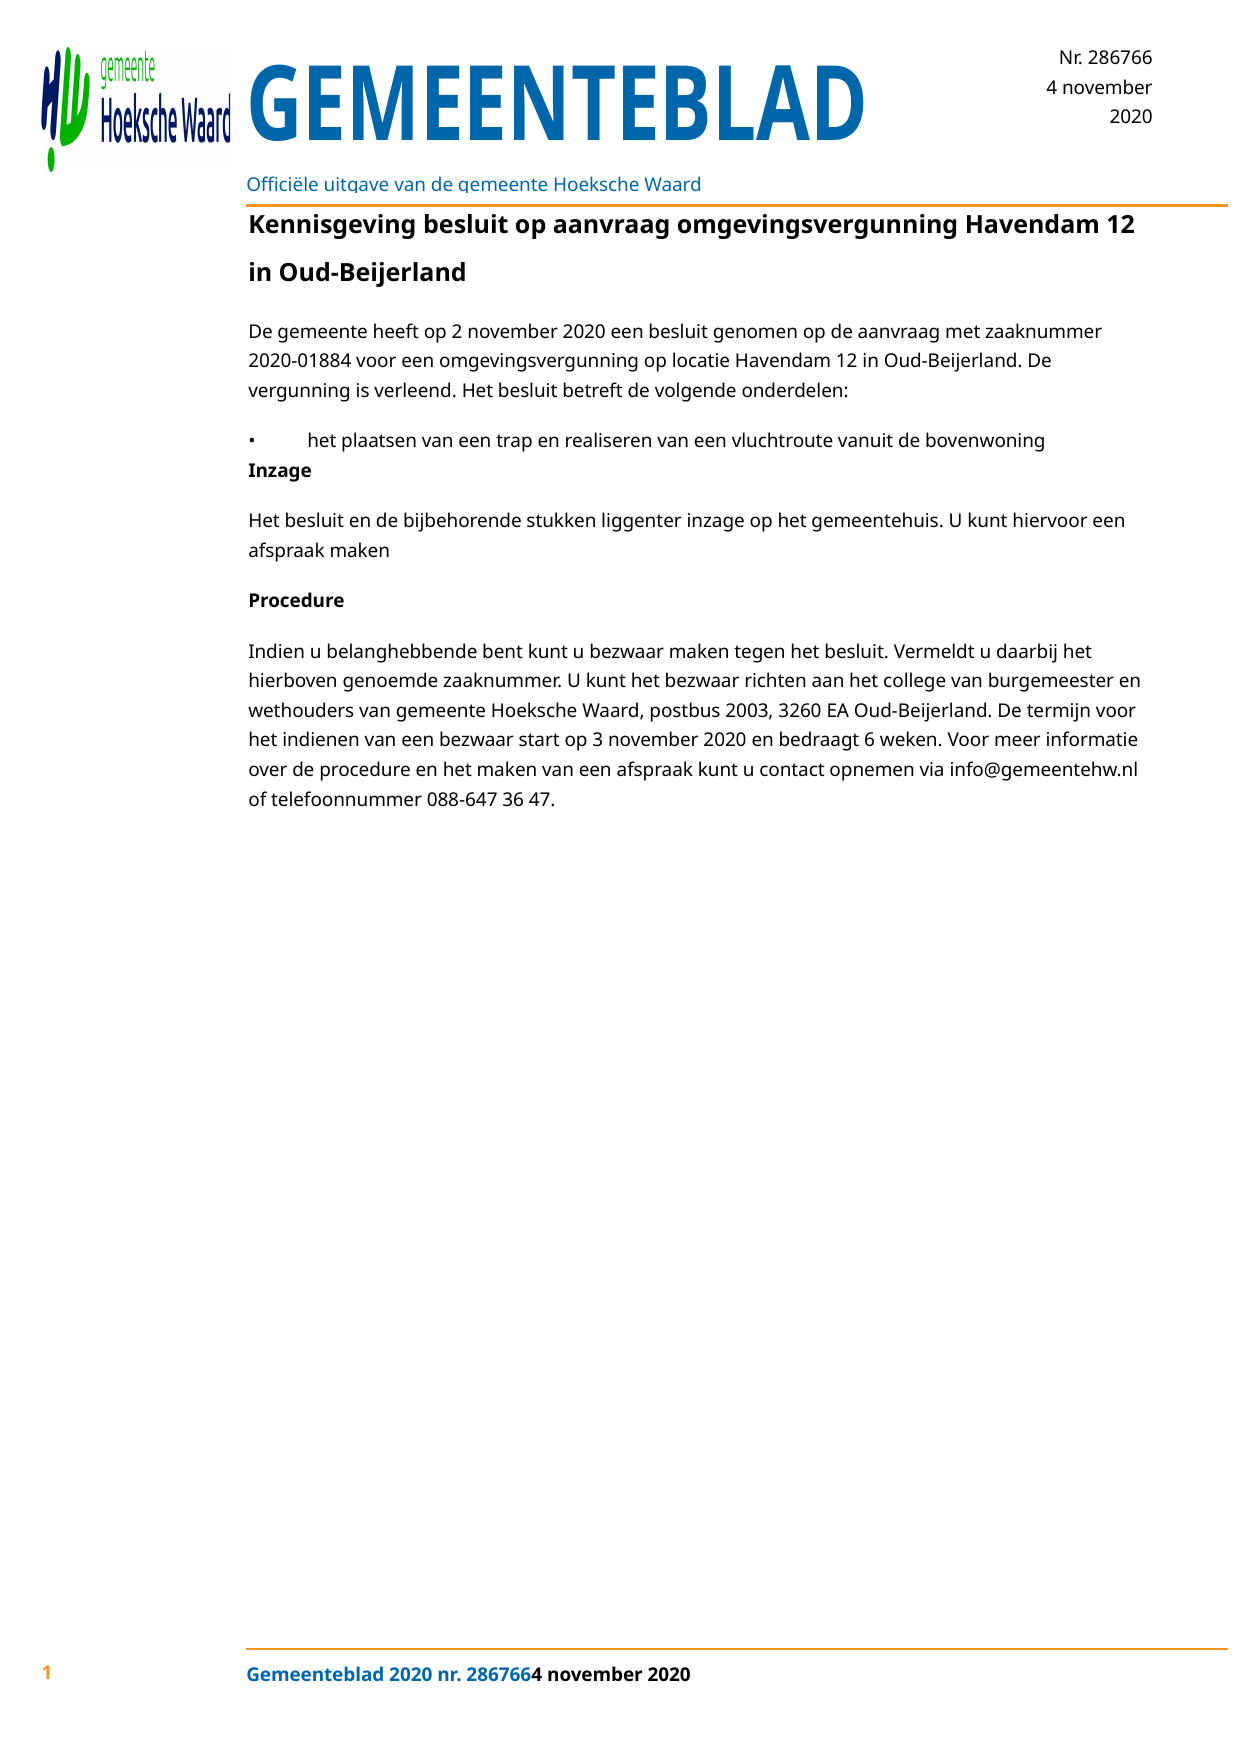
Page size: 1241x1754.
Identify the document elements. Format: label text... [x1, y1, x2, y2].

text Inzage [248, 457, 1152, 483]
text Indien u belanghebbende bent kunt u bezwaar maken tegen het besluit. Vermeldt u daarbij het hierboven genoemde zaaknummer. U kunt het bezwaar richten aan het college van burgemeester en wethouders van gemeente Hoeksche Waard, postbus 2003, 3260 EA Oud-Beijerland. De termijn voor het indienen van een bezwaar start op 3 november 2020 en bedraagt 6 weken. Voor meer informatie over de procedure en het maken van een afspraak kunt u contact opnemen via info@gemeentehw.nl of telefoonnummer 088-647 36 47. [248, 638, 1152, 812]
list het plaatsen van een trap en realiseren van een vluchtroute vanuit de bovenwoning [248, 427, 1152, 453]
text Het besluit en de bijbehorende stukken liggenter inzage op het gemeentehuis. U kunt hiervoor een afspraak maken [248, 507, 1152, 563]
text Procedure [248, 587, 1152, 613]
picture [41, 47, 231, 172]
text Kennisgeving besluit op aanvraag omgevingsvergunning Havendam 12 in Oud-Beijerland [248, 207, 1152, 288]
text De gemeente heeft op 2 november 2020 een besluit genomen op de aanvraag met zaaknummer 2020-01884 voor een omgevingsvergunning op locatie Havendam 12 in Oud-Beijerland. De vergunning is verleend. Het besluit betreft de volgende onderdelen: [248, 318, 1152, 403]
